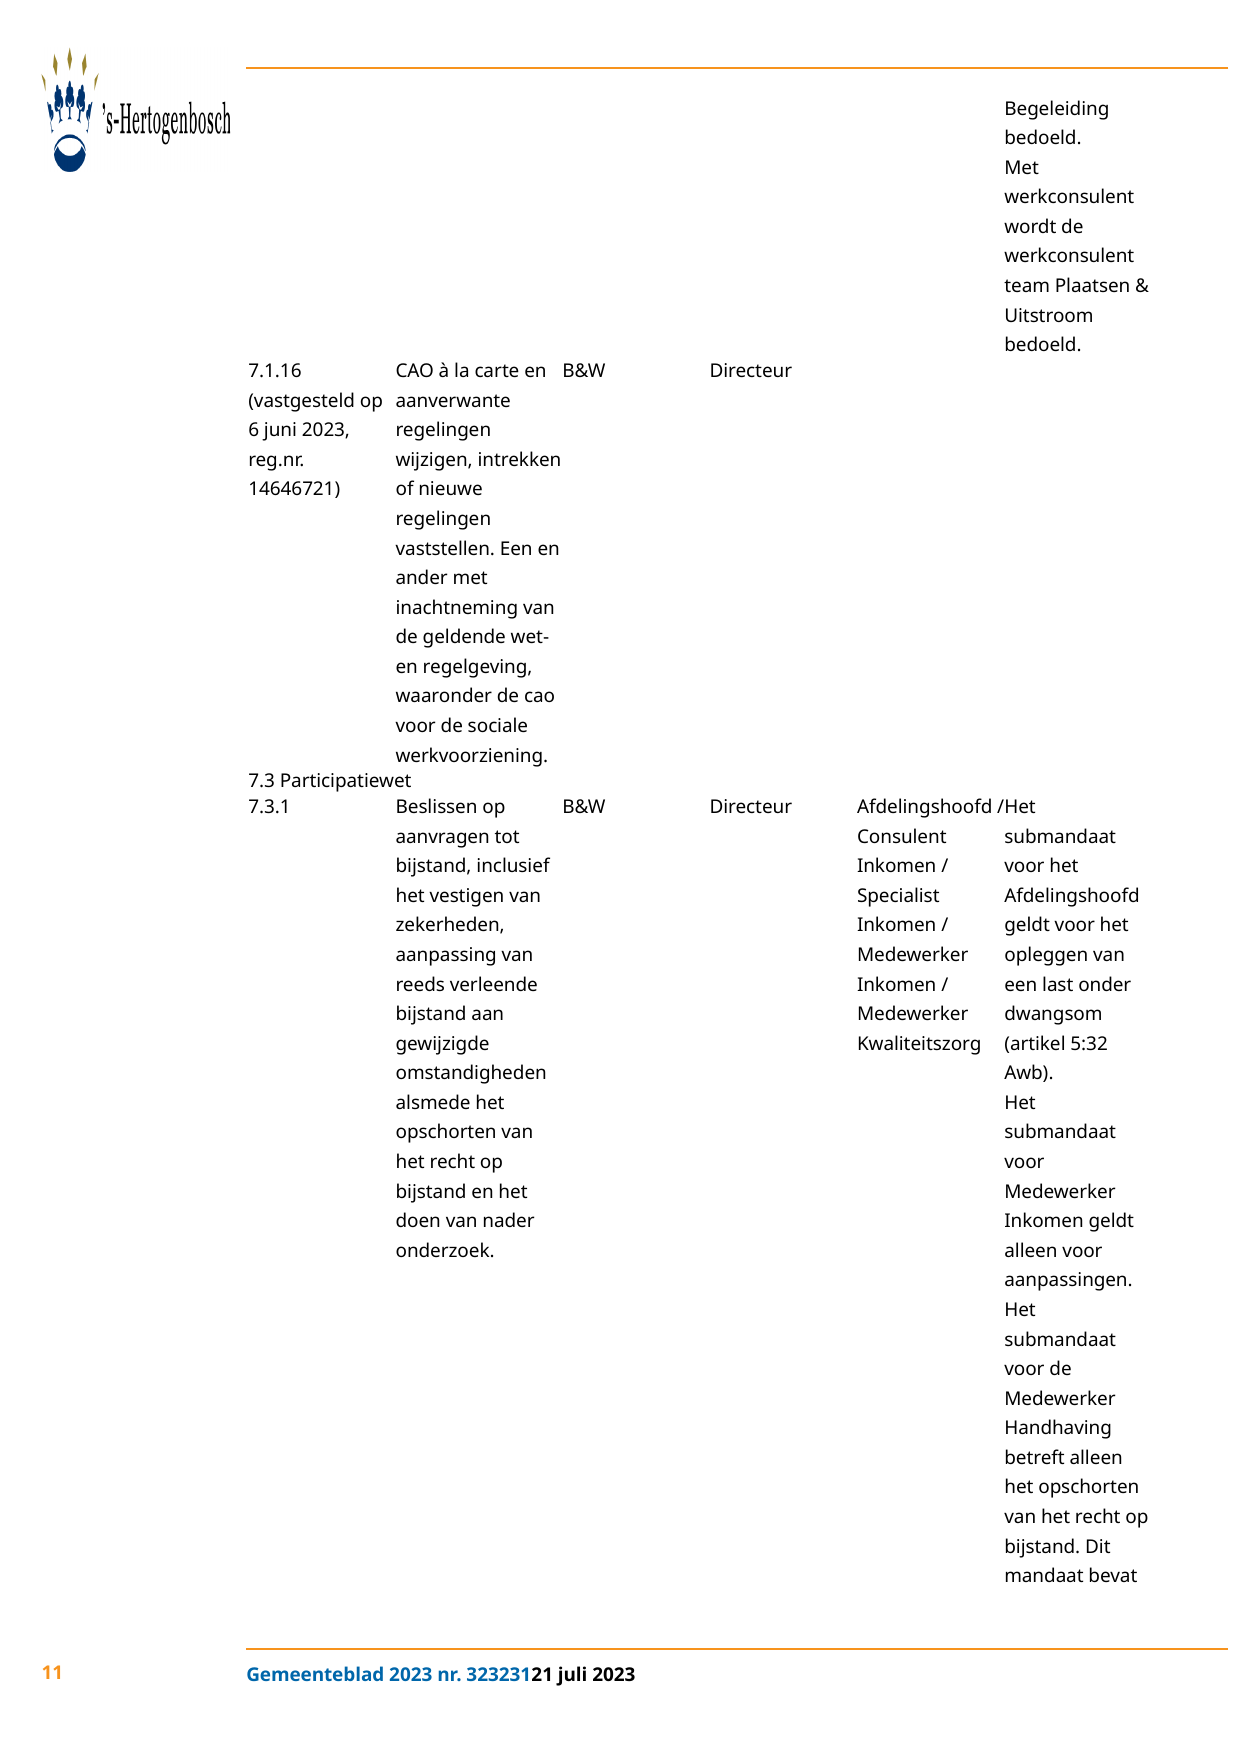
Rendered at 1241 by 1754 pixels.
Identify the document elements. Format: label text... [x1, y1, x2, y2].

table_cell Directeur [709, 357, 857, 767]
table_cell Begeleiding bedoeld. Met werkconsulent wordt de werkconsulent team Plaatsen & Uitstroom bedoeld. [1004, 95, 1152, 357]
table_cell [857, 95, 1004, 357]
table_cell 7.1.16 (vastgesteld op 6 juni 2023, reg.nr. 14646721) [248, 357, 395, 767]
table_cell 7.3 Participatiewet [248, 768, 1152, 793]
table_cell [1004, 357, 1152, 767]
table_cell Beslissen op aanvragen tot bijstand, inclusief het vestigen van zekerheden, aanpassing van reeds verleende bijstand aan gewijzigde omstandigheden alsmede het opschorten van het recht op bijstand en het doen van nader onderzoek. [395, 793, 562, 1588]
table_cell [248, 95, 395, 357]
table_cell Afdelingshoofd / Consulent Inkomen / Specialist Inkomen / Medewerker Inkomen / Medewerker Kwaliteitszorg [857, 793, 1004, 1588]
table_cell 7.3.1 [248, 793, 395, 1588]
table_cell B&W [562, 793, 709, 1588]
table_cell [857, 357, 1004, 767]
picture [41, 47, 231, 172]
table_cell [562, 95, 709, 357]
table_cell Directeur [709, 793, 857, 1588]
table_cell B&W [562, 357, 709, 767]
table_cell CAO à la carte en aanverwante regelingen wijzigen, intrekken of nieuwe regelingen vaststellen. Een en ander met inachtneming van de geldende wet- en regelgeving, waaronder de cao voor de sociale werkvoorziening. [395, 357, 562, 767]
table_cell [395, 95, 562, 357]
table_cell [709, 95, 857, 357]
table_cell Het submandaat voor het Afdelingshoofd geldt voor het opleggen van een last onder dwangsom (artikel 5:32 Awb). Het submandaat voor Medewerker Inkomen geldt alleen voor aanpassingen. Het submandaat voor de Medewerker Handhaving betreft alleen het opschorten van het recht op bijstand. Dit mandaat bevat [1004, 793, 1152, 1588]
